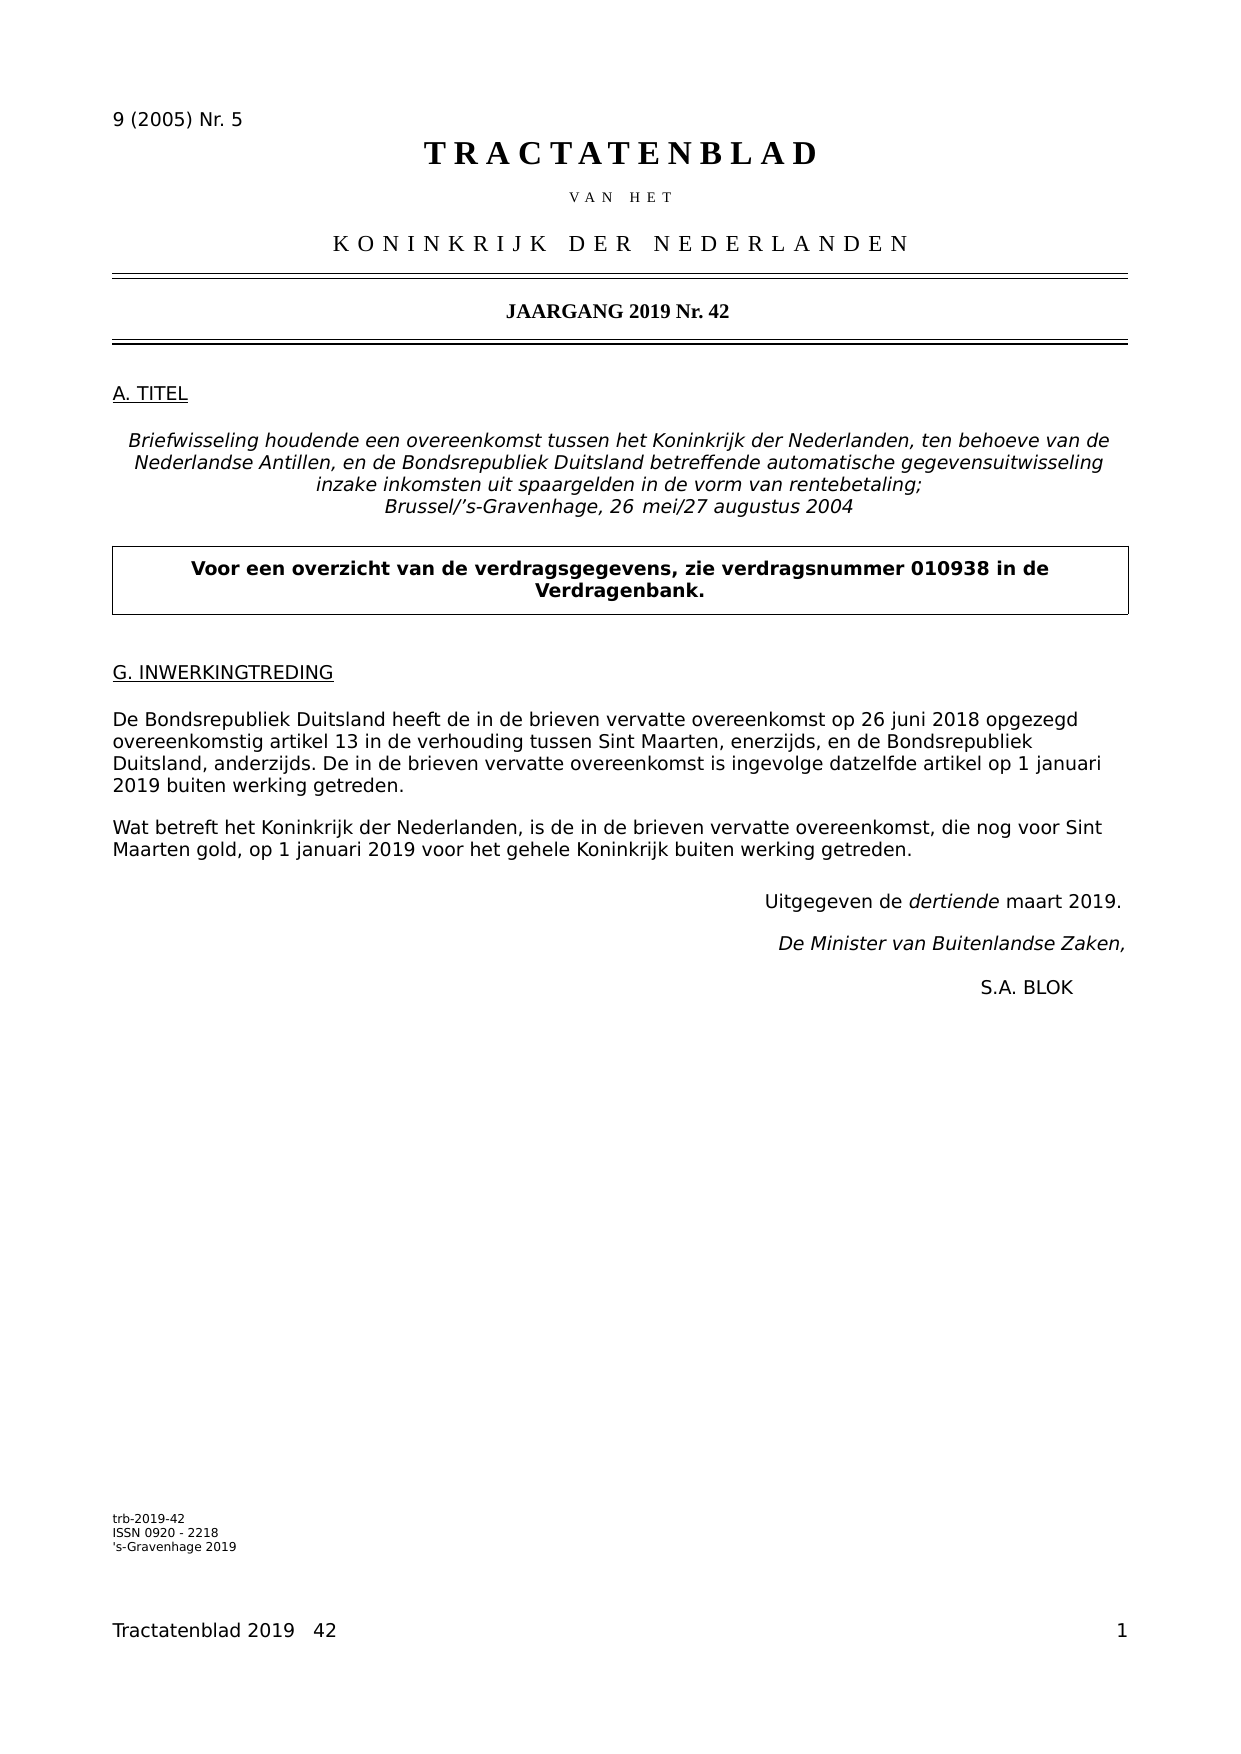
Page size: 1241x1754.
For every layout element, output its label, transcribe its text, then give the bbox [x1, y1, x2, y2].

text trb-2019-42 [112, 1512, 346, 1526]
text De Bondsrepubliek Duitsland heeft de in de brieven vervatte overeenkomst op 26 juni 2018 opgezegd overeenkomstig artikel 13 in de verhouding tussen Sint Maarten, enerzijds, en de Bondsrepubliek Duitsland, anderzijds. De in de brieven vervatte overeenkomst is ingevolge datzelfde artikel op 1 januari 2019 buiten werking getreden. [112, 709, 1128, 797]
subtitle A. TITEL [112, 383, 1128, 405]
text Brussel/’s-Gravenhage, 26 mei/27 augustus 2004 [112, 496, 1128, 518]
text TRACTATENBLAD [112, 133, 1128, 172]
text JAARGANG 2019 Nr. 42 [112, 299, 1128, 323]
text Uitgegeven de dertiende maart 2019. [112, 891, 1128, 913]
text De Minister van Buitenlandse Zaken, S.A. BLOK [112, 933, 1128, 999]
text Briefwisseling houdende een overeenkomst tussen het Koninkrijk der Nederlanden, ten behoeve van de Nederlandse Antillen, en de Bondsrepubliek Duitsland betreffende automatische gegevensuitwisseling inzake inkomsten uit spaargelden in de vorm van rentebetaling; [112, 430, 1128, 496]
text 's-Gravenhage 2019 [112, 1540, 346, 1554]
text VAN HET [112, 189, 1128, 206]
subtitle G. INWERKINGTREDING [112, 662, 1128, 684]
text 9 (2005) Nr. 5 [112, 109, 1128, 131]
text KONINKRIJK DER NEDERLANDEN [112, 229, 1128, 256]
text Wat betreft het Koninkrijk der Nederlanden, is de in de brieven vervatte overeenkomst, die nog voor Sint Maarten gold, op 1 januari 2019 voor het gehele Koninkrijk buiten werking getreden. [112, 817, 1128, 861]
text ISSN 0920 - 2218 [112, 1526, 346, 1540]
